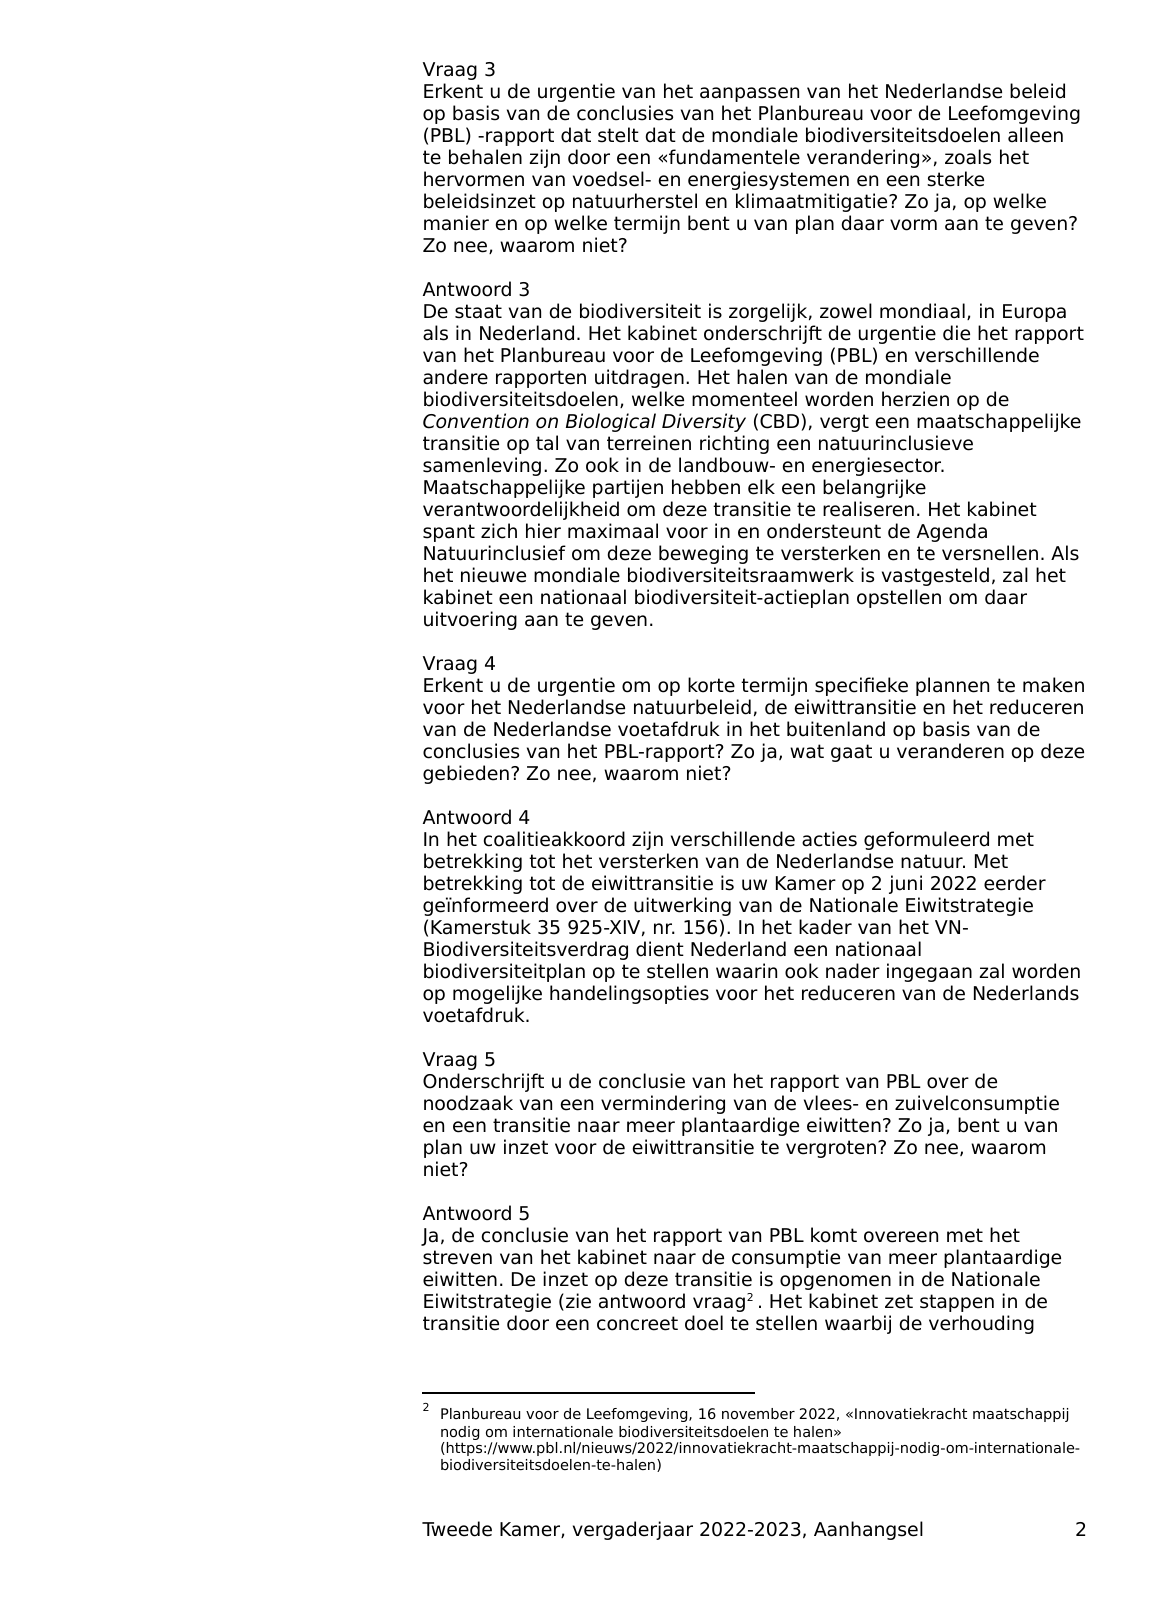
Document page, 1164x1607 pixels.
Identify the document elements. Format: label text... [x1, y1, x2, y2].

text Ja, de conclusie van het rapport van PBL komt overeen met het streven van het kabinet naar de consumptie van meer plantaardige eiwitten. De inzet op deze transitie is opgenomen in de Nationale Eiwitstrategie (zie antwoord vraag. Het kabinet zet stappen in de transitie door een concreet doel te stellen waarbij de verhouding [422, 1225, 1087, 1335]
text Antwoord 5 [422, 1203, 1087, 1225]
text Planbureau voor de Leefomgeving, 16 november 2022, «Innovatiekracht maatschappij nodig om internationale biodiversiteitsdoelen te halen» (https://www.pbl.nl/nieuws/2022/innovatiekracht-maatschappij-nodig-om-internationale-biodiversiteitsdoelen-te-halen) [422, 1402, 1087, 1474]
text Antwoord 4 [422, 807, 1087, 829]
text Onderschrijft u de conclusie van het rapport van PBL over de noodzaak van een vermindering van de vlees- en zuivelconsumptie en een transitie naar meer plantaardige eiwitten? Zo ja, bent u van plan uw inzet voor de eiwittransitie te vergroten? Zo nee, waarom niet? [422, 1071, 1087, 1181]
text De staat van de biodiversiteit is zorgelijk, zowel mondiaal, in Europa als in Nederland. Het kabinet onderschrijft de urgentie die het rapport van het Planbureau voor de Leefomgeving (PBL) en verschillende andere rapporten uitdragen. Het halen van de mondiale biodiversiteitsdoelen, welke momenteel worden herzien op de Convention on Biological Diversity (CBD), vergt een maatschappelijke transitie op tal van terreinen richting een natuurinclusieve samenleving. Zo ook in de landbouw- en energiesector. Maatschappelijke partijen hebben elk een belangrijke verantwoordelijkheid om deze transitie te realiseren. Het kabinet spant zich hier maximaal voor in en ondersteunt de Agenda Natuurinclusief om deze beweging te versterken en te versnellen. Als het nieuwe mondiale biodiversiteitsraamwerk is vastgesteld, zal het kabinet een nationaal biodiversiteit-actieplan opstellen om daar uitvoering aan te geven. [422, 301, 1087, 631]
text Vraag 5 [422, 1049, 1087, 1071]
text In het coalitieakkoord zijn verschillende acties geformuleerd met betrekking tot het versterken van de Nederlandse natuur. Met betrekking tot de eiwittransitie is uw Kamer op 2 juni 2022 eerder geïnformeerd over de uitwerking van de Nationale Eiwitstrategie (Kamerstuk 35 925-XIV, nr. 156). In het kader van het VN-Biodiversiteitsverdrag dient Nederland een nationaal biodiversiteitplan op te stellen waarin ook nader ingegaan zal worden op mogelijke handelingsopties voor het reduceren van de Nederlands voetafdruk. [422, 829, 1087, 1027]
text Vraag 4 [422, 653, 1087, 675]
text Erkent u de urgentie om op korte termijn specifieke plannen te maken voor het Nederlandse natuurbeleid, de eiwittransitie en het reduceren van de Nederlandse voetafdruk in het buitenland op basis van de conclusies van het PBL-rapport? Zo ja, wat gaat u veranderen op deze gebieden? Zo nee, waarom niet? [422, 675, 1087, 785]
text Erkent u de urgentie van het aanpassen van het Nederlandse beleid op basis van de conclusies van het Planbureau voor de Leefomgeving (PBL) -rapport dat stelt dat de mondiale biodiversiteitsdoelen alleen te behalen zijn door een «fundamentele verandering», zoals het hervormen van voedsel- en energiesystemen en een sterke beleidsinzet op natuurherstel en klimaatmitigatie? Zo ja, op welke manier en op welke termijn bent u van plan daar vorm aan te geven? Zo nee, waarom niet? [422, 81, 1087, 257]
text Antwoord 3 [422, 279, 1087, 301]
text Vraag 3 [422, 59, 1087, 81]
